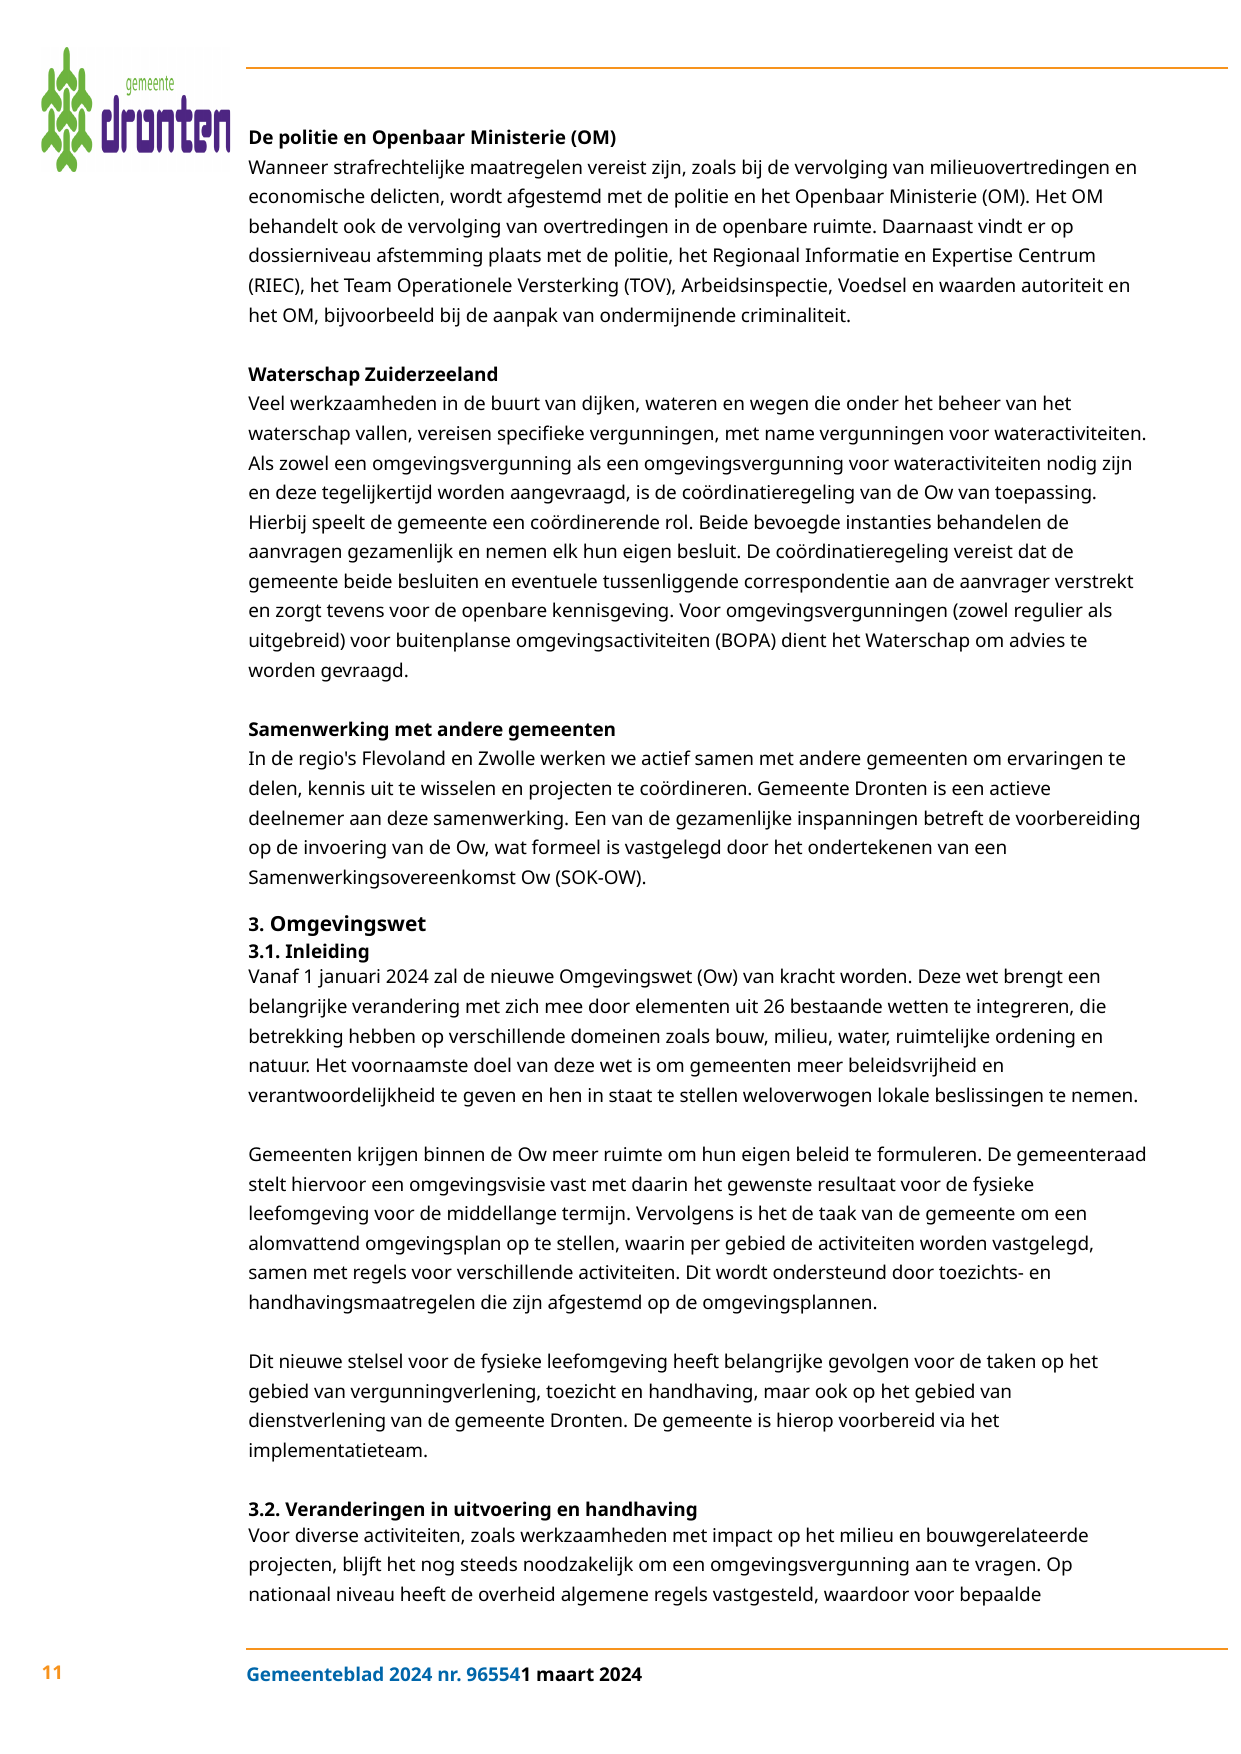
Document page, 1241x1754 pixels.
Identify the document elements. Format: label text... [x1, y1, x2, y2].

text Veel werkzaamheden in de buurt van dijken, wateren en wegen die onder het beheer van het waterschap vallen, vereisen specifieke vergunningen, met name vergunningen voor wateractiviteiten. Als zowel een omgevingsvergunning als een omgevingsvergunning voor wateractiviteiten nodig zijn en deze tegelijkertijd worden aangevraagd, is de coördinatieregeling van de Ow van toepassing. Hierbij speelt de gemeente een coördinerende rol. Beide bevoegde instanties behandelen de aanvragen gezamenlijk en nemen elk hun eigen besluit. De coördinatieregeling vereist dat de gemeente beide besluiten en eventuele tussenliggende correspondentie aan de aanvrager verstrekt en zorgt tevens voor de openbare kennisgeving. Voor omgevingsvergunningen (zowel regulier als uitgebreid) voor buitenplanse omgevingsactiviteiten (BOPA) dient het Waterschap om advies te worden gevraagd. [248, 391, 1152, 683]
text 3.2. Veranderingen in uitvoering en handhaving [248, 1496, 1152, 1522]
text 3.1. Inleiding [248, 938, 1152, 964]
text Dit nieuwe stelsel voor de fysieke leefomgeving heeft belangrijke gevolgen voor de taken op het gebied van vergunningverlening, toezicht en handhaving, maar ook op het gebied van dienstverlening van de gemeente Dronten. De gemeente is hierop voorbereid via het implementatieteam. [248, 1348, 1152, 1463]
picture [41, 47, 231, 172]
text Waterschap Zuiderzeeland [248, 361, 1152, 387]
text Samenwerking met andere gemeenten [248, 716, 1152, 742]
text Vanaf 1 januari 2024 zal de nieuwe Omgevingswet (Ow) van kracht worden. Deze wet brengt een belangrijke verandering met zich mee door elementen uit 26 bestaande wetten te integreren, die betrekking hebben op verschillende domeinen zoals bouw, milieu, water, ruimtelijke ordening en natuur. Het voornaamste doel van deze wet is om gemeenten meer beleidsvrijheid en verantwoordelijkheid te geven en hen in staat te stellen weloverwogen lokale beslissingen te nemen. [248, 964, 1152, 1108]
text De politie en Openbaar Ministerie (OM) [248, 124, 1152, 150]
text Gemeenten krijgen binnen de Ow meer ruimte om hun eigen beleid te formuleren. De gemeenteraad stelt hiervoor een omgevingsvisie vast met daarin het gewenste resultaat voor de fysieke leefomgeving voor de middellange termijn. Vervolgens is het de taak van de gemeente om een alomvattend omgevingsplan op te stellen, waarin per gebied de activiteiten worden vastgelegd, samen met regels voor verschillende activiteiten. Dit wordt ondersteund door toezichts- en handhavingsmaatregelen die zijn afgestemd op de omgevingsplannen. [248, 1141, 1152, 1315]
text Wanneer strafrechtelijke maatregelen vereist zijn, zoals bij de vervolging van milieuovertredingen en economische delicten, wordt afgestemd met de politie en het Openbaar Ministerie (OM). Het OM behandelt ook de vervolging van overtredingen in de openbare ruimte. Daarnaast vindt er op dossierniveau afstemming plaats met de politie, het Regionaal Informatie en Expertise Centrum (RIEC), het Team Operationele Versterking (TOV), Arbeidsinspectie, Voedsel en waarden autoriteit en het OM, bijvoorbeeld bij de aanpak van ondermijnende criminaliteit. [248, 154, 1152, 328]
text In de regio's Flevoland en Zwolle werken we actief samen met andere gemeenten om ervaringen te delen, kennis uit te wisselen en projecten te coördineren. Gemeente Dronten is een actieve deelnemer aan deze samenwerking. Een van de gezamenlijke inspanningen betreft de voorbereiding op de invoering van de Ow, wat formeel is vastgelegd door het ondertekenen van een Samenwerkingsovereenkomst Ow (SOK-OW). [248, 746, 1152, 890]
text 3. Omgevingswet [248, 909, 1152, 938]
text Voor diverse activiteiten, zoals werkzaamheden met impact op het milieu en bouwgerelateerde projecten, blijft het nog steeds noodzakelijk om een omgevingsvergunning aan te vragen. Op nationaal niveau heeft de overheid algemene regels vastgesteld, waardoor voor bepaalde [248, 1522, 1152, 1607]
